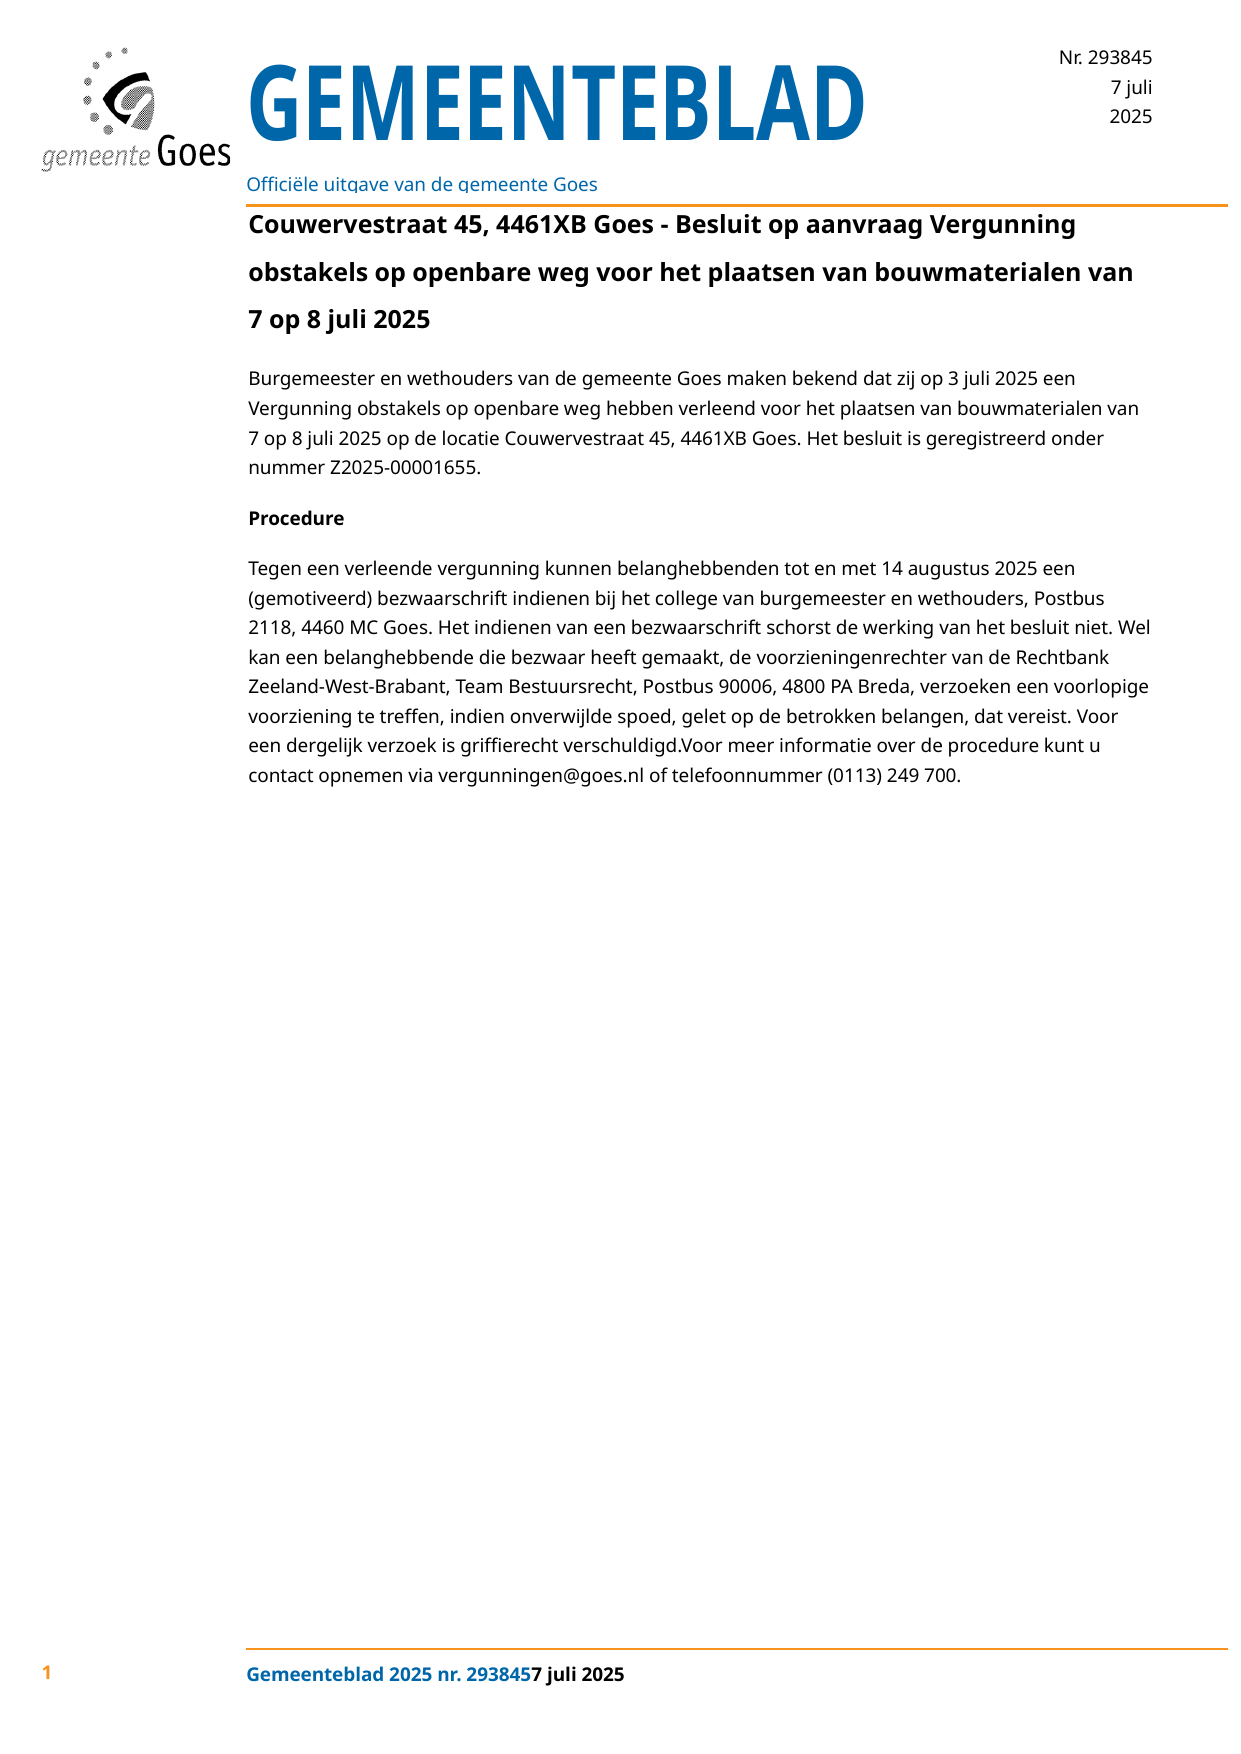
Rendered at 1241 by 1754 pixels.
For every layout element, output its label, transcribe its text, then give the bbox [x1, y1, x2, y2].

text Tegen een verleende vergunning kunnen belanghebbenden tot en met 14 augustus 2025 een (gemotiveerd) bezwaarschrift indienen bij het college van burgemeester en wethouders, Postbus 2118, 4460 MC Goes. Het indienen van een bezwaarschrift schorst de werking van het besluit niet. Wel kan een belanghebbende die bezwaar heeft gemaakt, de voorzieningenrechter van de Rechtbank Zeeland-West-Brabant, Team Bestuursrecht, Postbus 90006, 4800 PA Breda, verzoeken een voorlopige voorziening te treffen, indien onverwijlde spoed, gelet op de betrokken belangen, dat vereist. Voor een dergelijk verzoek is griffierecht verschuldigd.Voor meer informatie over de procedure kunt u contact opnemen via vergunningen@goes.nl of telefoonnummer (0113) 249 700. [248, 555, 1152, 788]
picture [41, 47, 231, 172]
text Burgemeester en wethouders van de gemeente Goes maken bekend dat zij op 3 juli 2025 een Vergunning obstakels op openbare weg hebben verleend voor het plaatsen van bouwmaterialen van 7 op 8 juli 2025 op de locatie Couwervestraat 45, 4461XB Goes. Het besluit is geregistreerd onder nummer Z2025-00001655. [248, 366, 1152, 480]
text Procedure [248, 505, 1152, 530]
text Couwervestraat 45, 4461XB Goes - Besluit op aanvraag Vergunning obstakels op openbare weg voor het plaatsen van bouwmaterialen van 7 op 8 juli 2025 [248, 207, 1152, 336]
